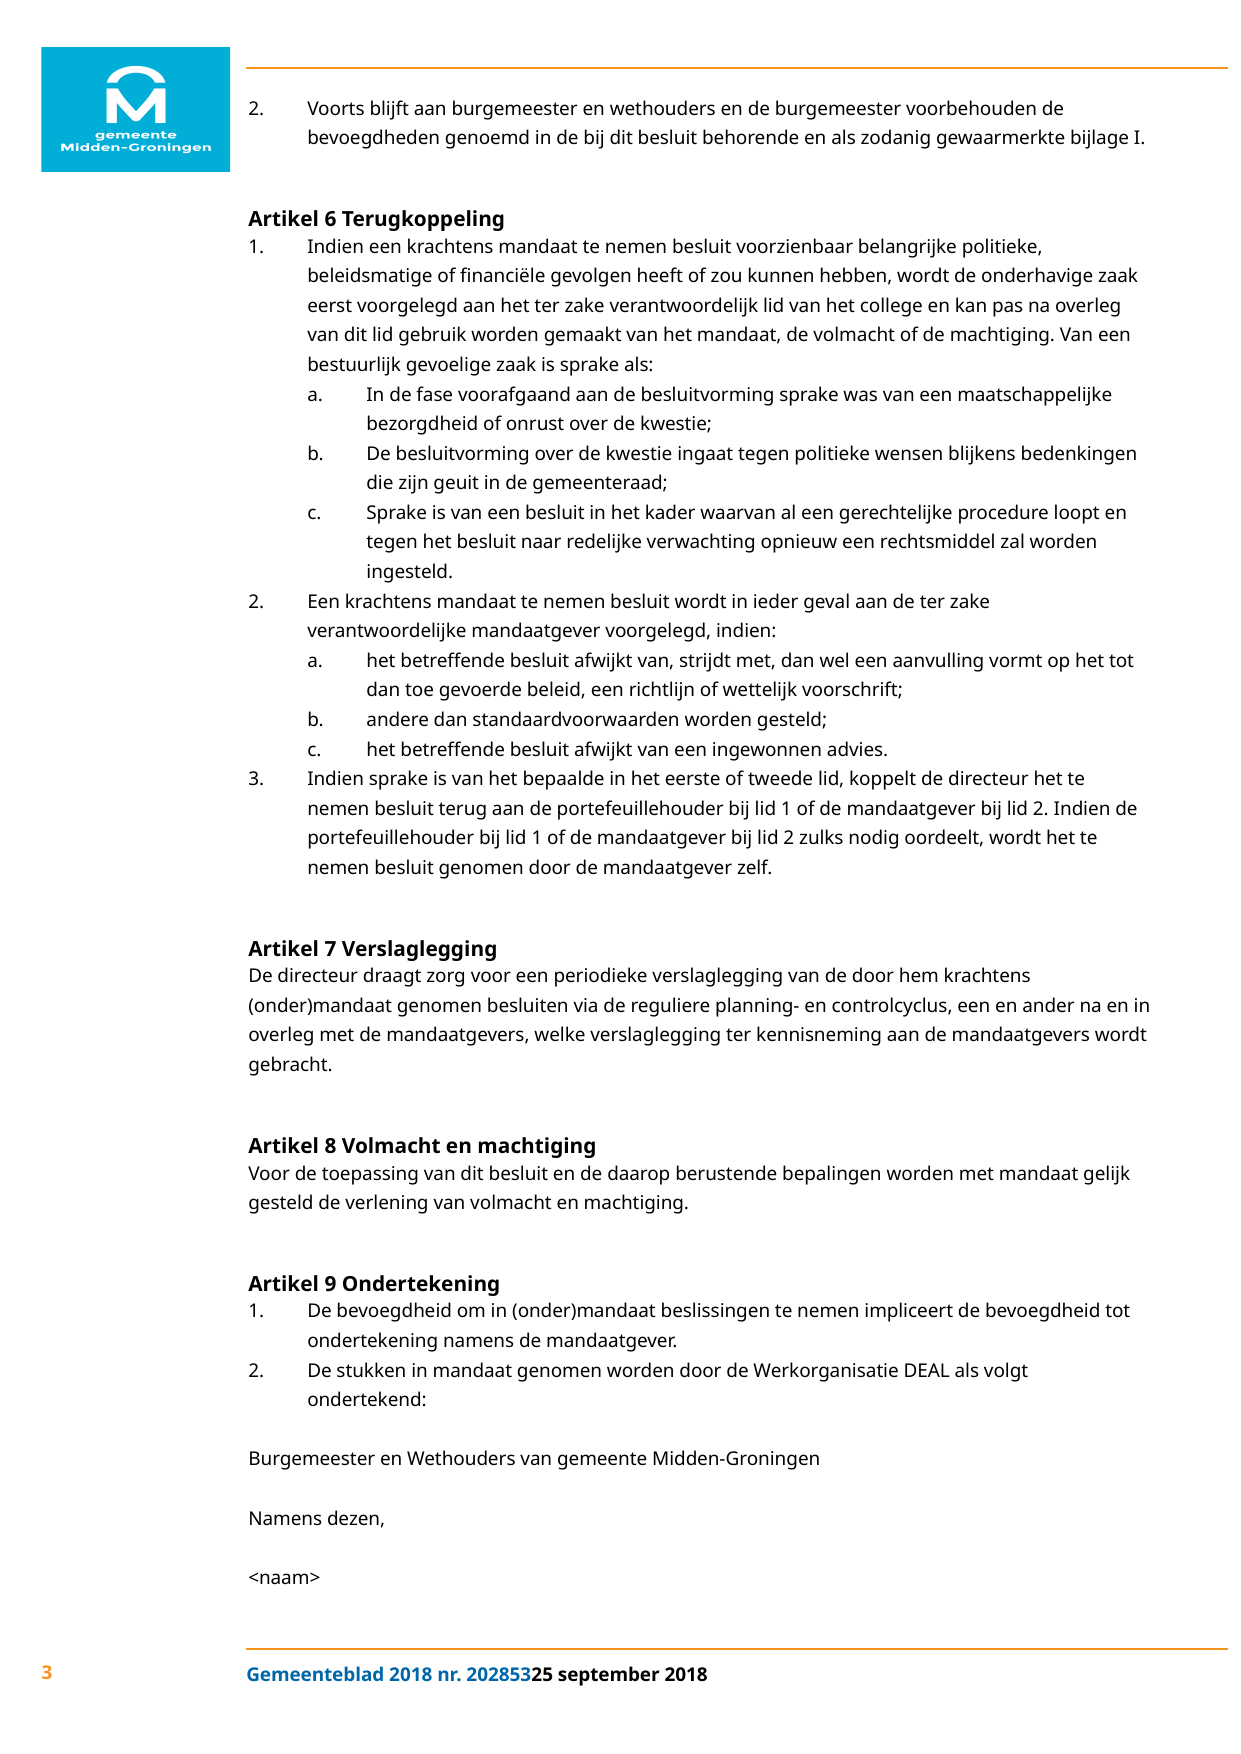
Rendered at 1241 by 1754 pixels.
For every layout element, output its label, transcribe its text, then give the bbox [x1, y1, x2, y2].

text Artikel 9 Ondertekening [248, 1269, 1152, 1298]
list Indien sprake is van het bepaalde in het eerste of tweede lid, koppelt de directeur het te nemen besluit terug aan de portefeuillehouder bij lid 1 of de mandaatgever bij lid 2. Indien de portefeuillehouder bij lid 1 of de mandaatgever bij lid 2 zulks nodig oordeelt, wordt het te nemen besluit genomen door de mandaatgever zelf. [248, 765, 1152, 880]
list In de fase voorafgaand aan de besluitvorming sprake was van een maatschappelijke bezorgdheid of onrust over de kwestie; [307, 381, 1152, 436]
text Artikel 8 Volmacht en machtiging [248, 1131, 1152, 1160]
list Indien een krachtens mandaat te nemen besluit voorzienbaar belangrijke politieke, beleidsmatige of financiële gevolgen heeft of zou kunnen hebben, wordt de onderhavige zaak eerst voorgelegd aan het ter zake verantwoordelijk lid van het college en kan pas na overleg van dit lid gebruik worden gemaakt van het mandaat, de volmacht of de machtiging. Van een bestuurlijk gevoelige zaak is sprake als: [248, 233, 1152, 377]
list het betreffende besluit afwijkt van, strijdt met, dan wel een aanvulling vormt op het tot dan toe gevoerde beleid, een richtlijn of wettelijk voorschrift; [307, 647, 1152, 702]
list De besluitvorming over de kwestie ingaat tegen politieke wensen blijkens bedenkingen die zijn geuit in de gemeenteraad; [307, 440, 1152, 495]
text Artikel 6 Terugkoppeling [248, 204, 1152, 233]
list het betreffende besluit afwijkt van een ingewonnen advies. [307, 736, 1152, 761]
list Een krachtens mandaat te nemen besluit wordt in ieder geval aan de ter zake verantwoordelijke mandaatgever voorgelegd, indien: [248, 588, 1152, 643]
list De bevoegdheid om in (onder)mandaat beslissingen te nemen impliceert de bevoegdheid tot ondertekening namens de mandaatgever. [248, 1298, 1152, 1353]
picture [184, 146, 190, 153]
text Artikel 7 Verslaglegging [248, 934, 1152, 962]
list Sprake is van een besluit in het kader waarvan al een gerechtelijke procedure loopt en tegen het besluit naar redelijke verwachting opnieuw een rechtsmiddel zal worden ingesteld. [307, 499, 1152, 584]
picture [108, 66, 164, 82]
text De directeur draagt zorg voor een periodieke verslaglegging van de door hem krachtens (onder)mandaat genomen besluiten via de reguliere planning- en controlcyclus, een en ander na en in overleg met de mandaatgevers, welke verslaglegging ter kennisneming aan de mandaatgevers wordt gebracht. [248, 962, 1152, 1077]
text Burgemeester en Wethouders van gemeente Midden-Groningen [248, 1446, 1152, 1471]
text <naam> [248, 1564, 1152, 1590]
list andere dan standaardvoorwaarden worden gesteld; [307, 706, 1152, 732]
list De stukken in mandaat genomen worden door de Werkorganisatie DEAL als volgt ondertekend: [248, 1357, 1152, 1412]
text Voor de toepassing van dit besluit en de daarop berustende bepalingen worden met mandaat gelijk gesteld de verlening van volmacht en machtiging. [248, 1160, 1152, 1215]
picture [107, 89, 165, 122]
text Namens dezen, [248, 1505, 1152, 1531]
list Voorts blijft aan burgemeester en wethouders en de burgemeester voorbehouden de bevoegdheden genoemd in de bij dit besluit behorende en als zodanig gewaarmerkte bijlage I. [248, 95, 1152, 150]
